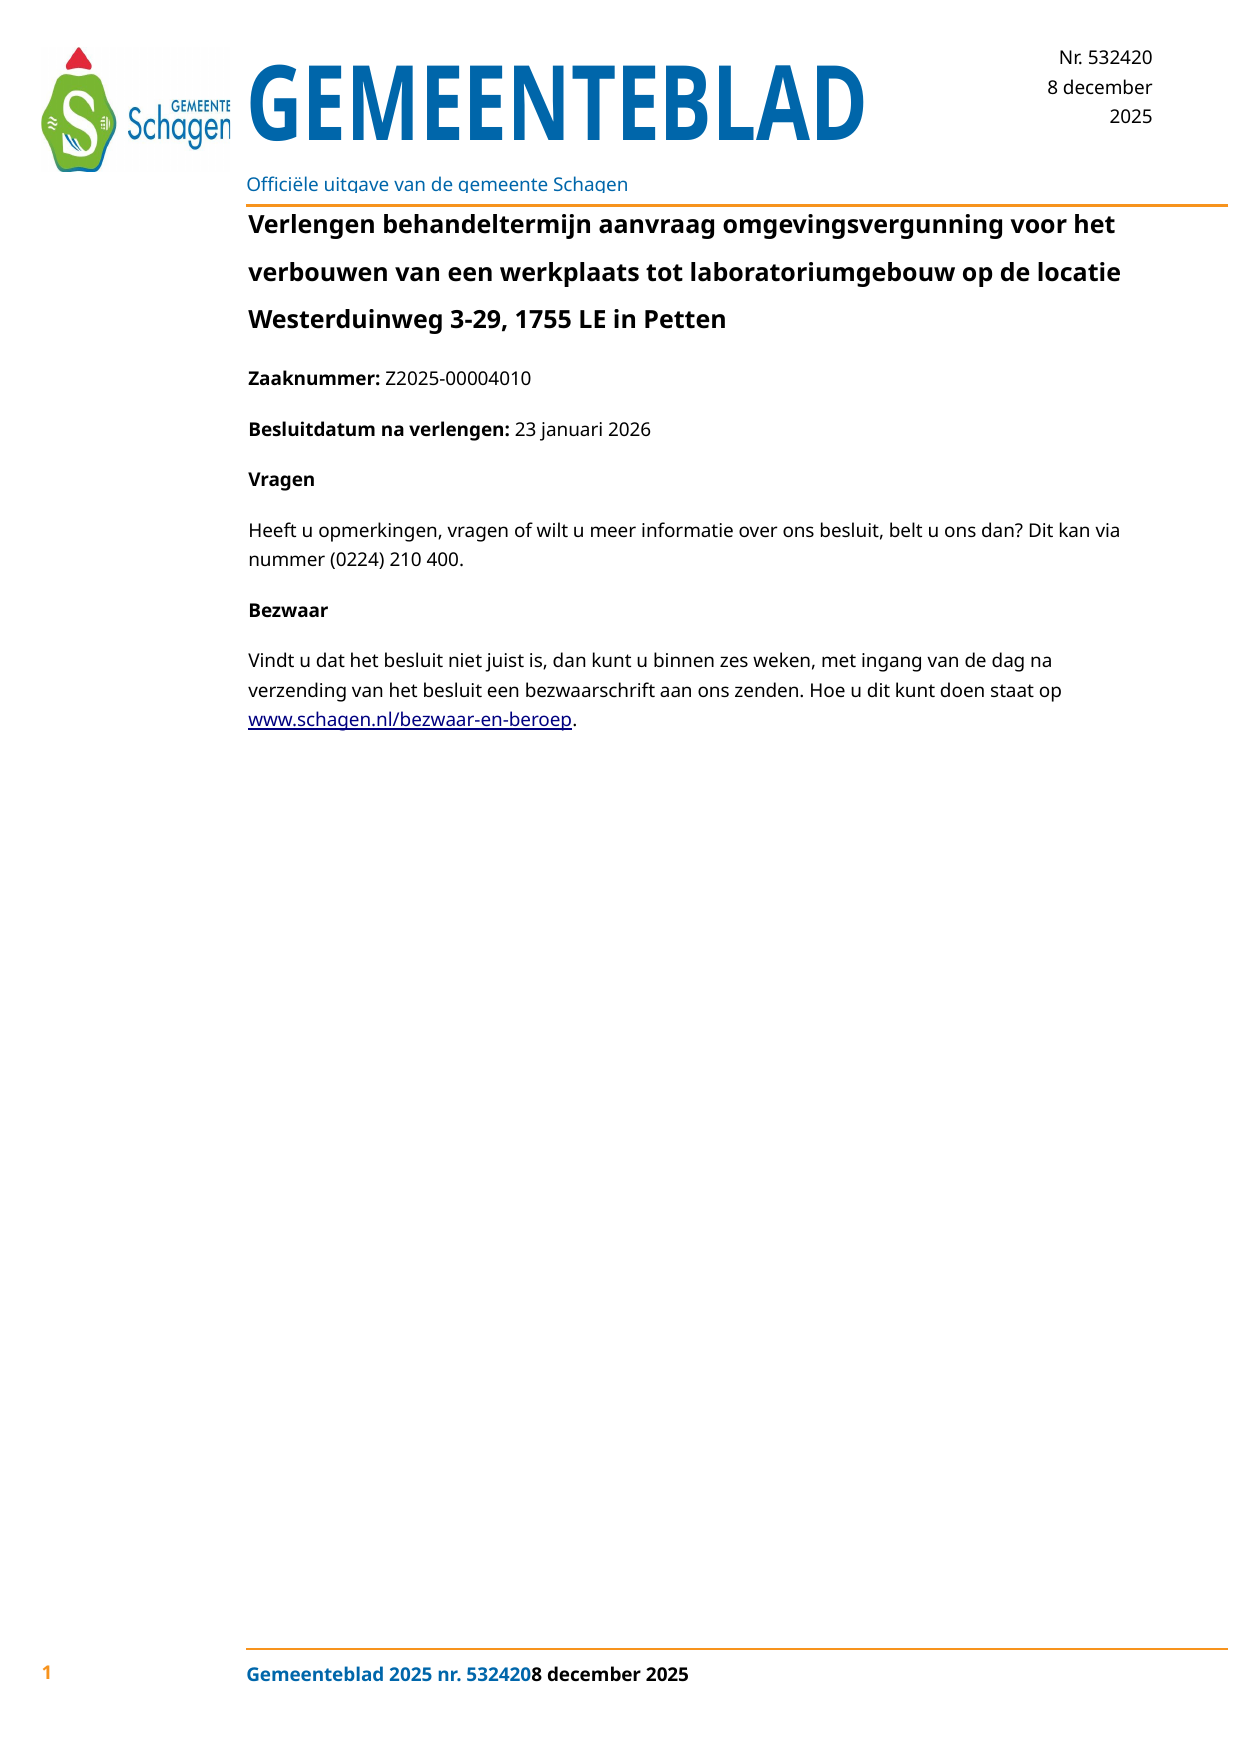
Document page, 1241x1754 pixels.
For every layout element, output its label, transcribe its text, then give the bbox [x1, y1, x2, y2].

text Vragen [248, 466, 1152, 492]
text Verlengen behandeltermijn aanvraag omgevingsvergunning voor het verbouwen van een werkplaats tot laboratoriumgebouw op de locatie Westerduinweg 3-29, 1755 LE in Petten [248, 207, 1152, 336]
text Bezwaar [248, 597, 1152, 622]
text Heeft u opmerkingen, vragen of wilt u meer informatie over ons besluit, belt u ons dan? Dit kan via nummer (0224) 210 400. [248, 517, 1152, 572]
text Besluitdatum na verlengen: 23 januari 2026 [248, 416, 1152, 442]
picture [41, 47, 231, 172]
text Zaaknummer: Z2025-00004010 [248, 366, 1152, 391]
text Vindt u dat het besluit niet juist is, dan kunt u binnen zes weken, met ingang van de dag na verzending van het besluit een bezwaarschrift aan ons zenden. Hoe u dit kunt doen staat op www.schagen.nl/bezwaar-en-beroep. [248, 647, 1152, 732]
